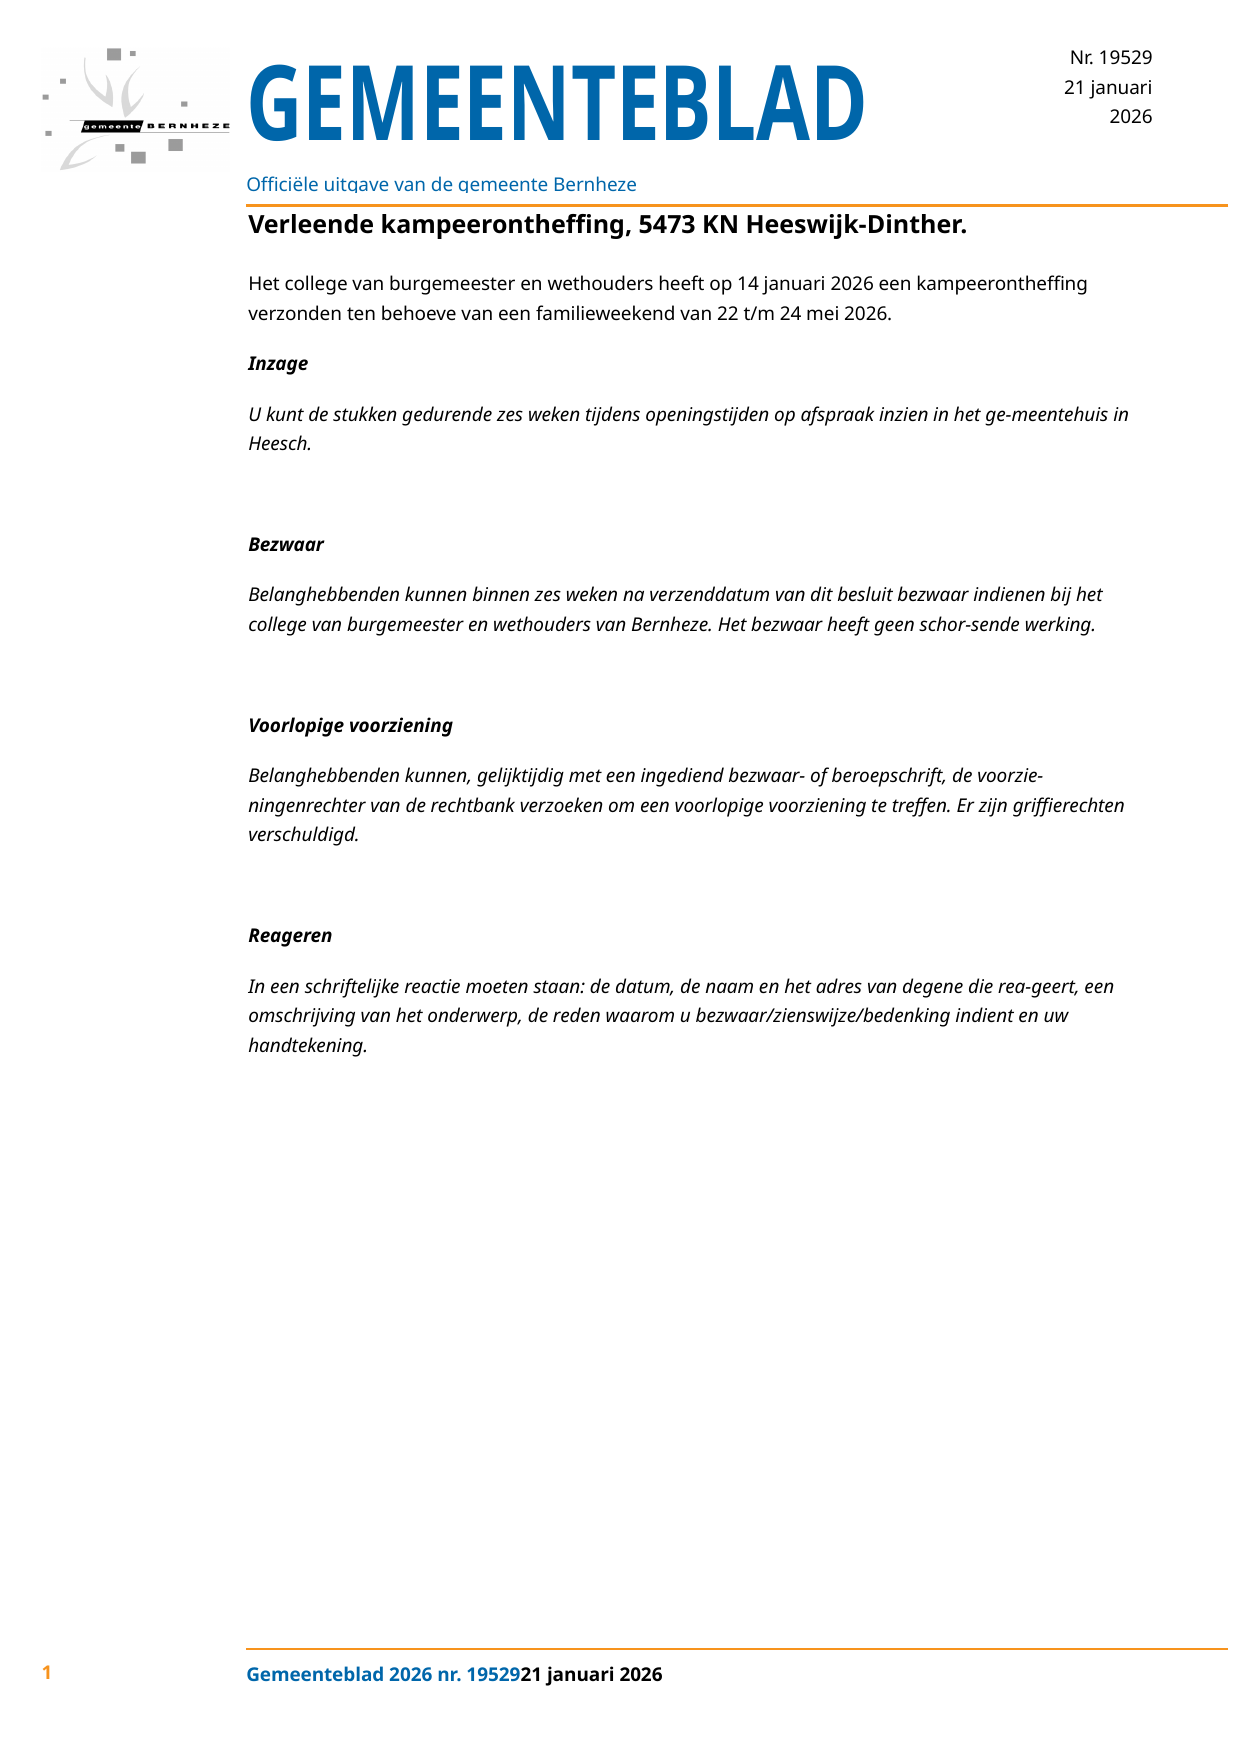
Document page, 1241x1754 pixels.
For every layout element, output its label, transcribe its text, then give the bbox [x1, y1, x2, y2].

text Voorlopige voorziening [248, 712, 1152, 738]
text Bezwaar [248, 531, 1152, 557]
text In een schriftelijke reactie moeten staan: de datum, de naam en het adres van degene die rea-geert, een omschrijving van het onderwerp, de reden waarom u bezwaar/zienswijze/bedenking indient en uw handtekening. [248, 973, 1152, 1058]
text Belanghebbenden kunnen, gelijktijdig met een ingediend bezwaar- of beroepschrift, de voorzie-ningenrechter van de rechtbank verzoeken om een voorlopige voorziening te treffen. Er zijn griffierechten verschuldigd. [248, 762, 1152, 847]
text Belanghebbenden kunnen binnen zes weken na verzenddatum van dit besluit bezwaar indienen bij het college van burgemeester en wethouders van Bernheze. Het bezwaar heeft geen schor-sende werking. [248, 582, 1152, 637]
picture [41, 47, 231, 172]
text Reageren [248, 922, 1152, 948]
text U kunt de stukken gedurende zes weken tijdens openingstijden op afspraak inzien in het ge-meentehuis in Heesch. [248, 401, 1152, 456]
text Verleende kampeerontheffing, 5473 KN Heeswijk-Dinther. [248, 207, 1152, 241]
text Het college van burgemeester en wethouders heeft op 14 januari 2026 een kampeerontheffing verzonden ten behoeve van een familieweekend van 22 t/m 24 mei 2026. [248, 270, 1152, 326]
text Inzage [248, 350, 1152, 376]
